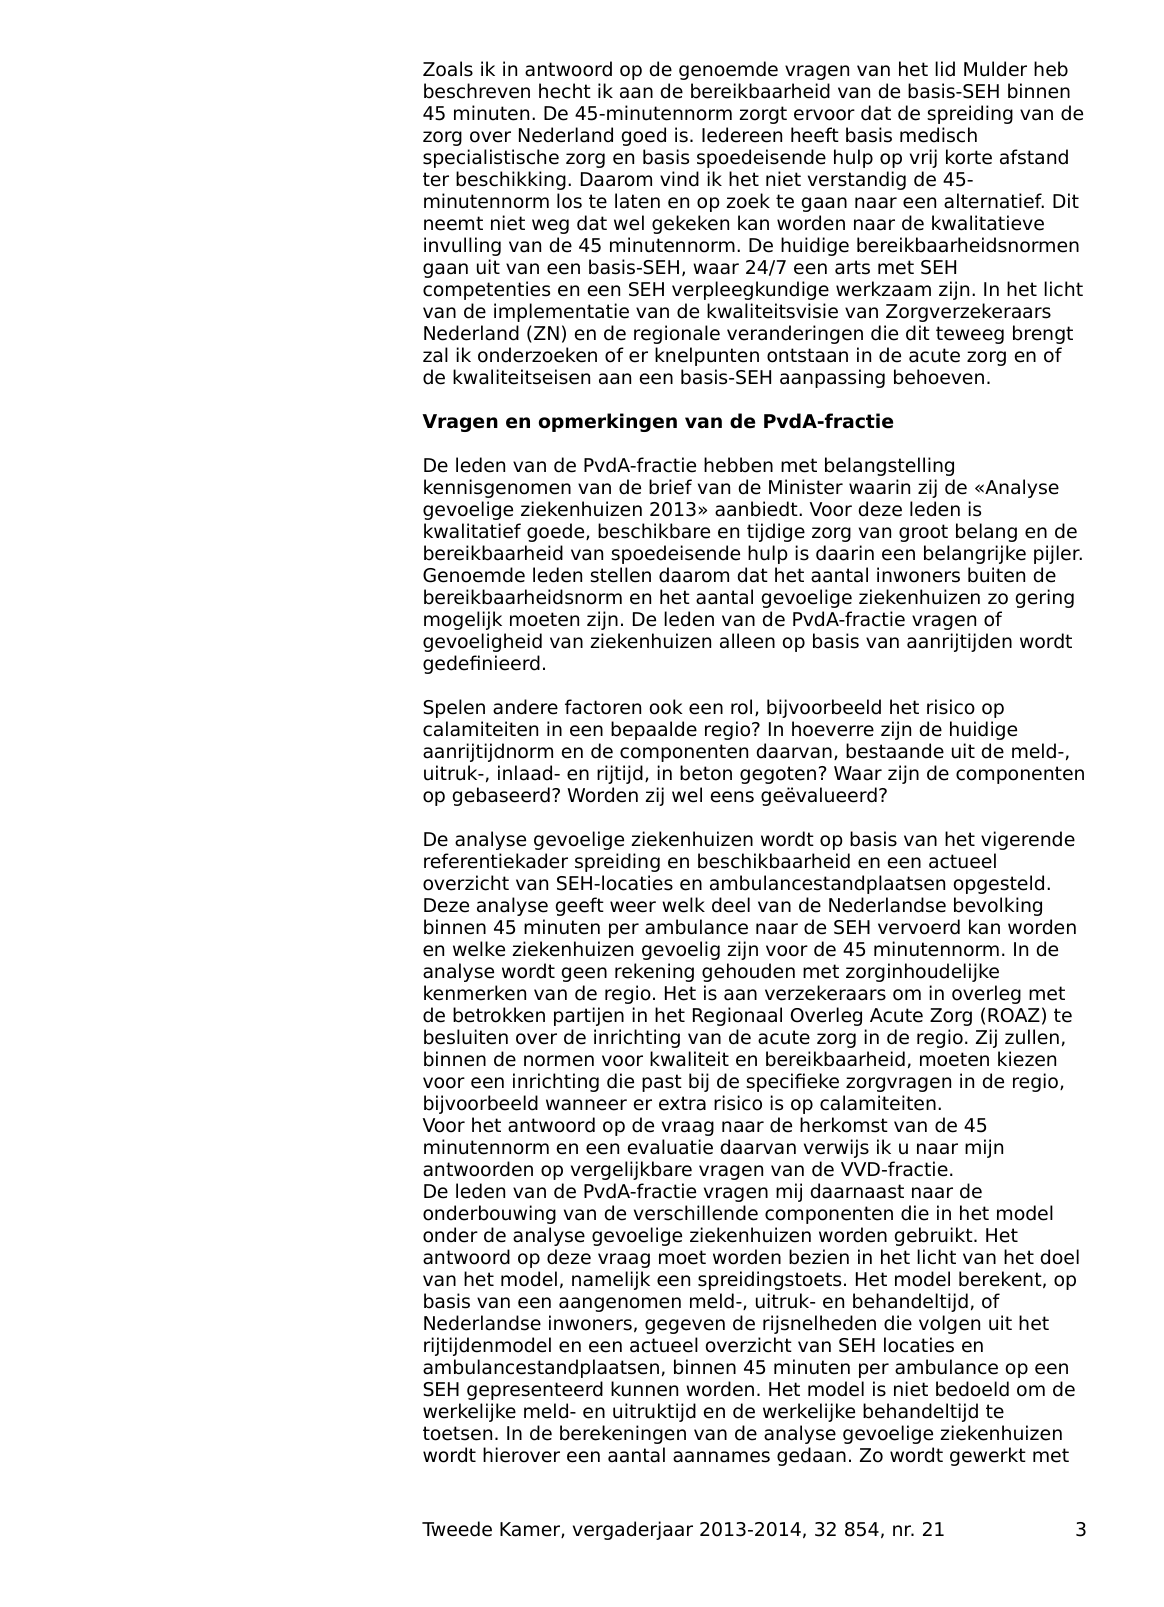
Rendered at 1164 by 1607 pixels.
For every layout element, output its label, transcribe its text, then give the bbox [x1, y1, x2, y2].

subtitle Vragen en opmerkingen van de PvdA-fractie [422, 411, 1087, 433]
text Spelen andere factoren ook een rol, bijvoorbeeld het risico op calamiteiten in een bepaalde regio? In hoeverre zijn de huidige aanrijtijdnorm en de componenten daarvan, bestaande uit de meld-, uitruk-, inlaad- en rijtijd, in beton gegoten? Waar zijn de componenten op gebaseerd? Worden zij wel eens geëvalueerd? [422, 697, 1087, 807]
text De leden van de PvdA-fractie vragen mij daarnaast naar de onderbouwing van de verschillende componenten die in het model onder de analyse gevoelige ziekenhuizen worden gebruikt. Het antwoord op deze vraag moet worden bezien in het licht van het doel van het model, namelijk een spreidingstoets. Het model berekent, op basis van een aangenomen meld-, uitruk- en behandeltijd, of Nederlandse inwoners, gegeven de rijsnelheden die volgen uit het rijtijdenmodel en een actueel overzicht van SEH locaties en ambulancestandplaatsen, binnen 45 minuten per ambulance op een SEH gepresenteerd kunnen worden. Het model is niet bedoeld om de werkelijke meld- en uitruktijd en de werkelijke behandeltijd te toetsen. In de berekeningen van de analyse gevoelige ziekenhuizen wordt hierover een aantal aannames gedaan. Zo wordt gewerkt met [422, 1181, 1087, 1467]
text De analyse gevoelige ziekenhuizen wordt op basis van het vigerende referentiekader spreiding en beschikbaarheid en een actueel overzicht van SEH-locaties en ambulancestandplaatsen opgesteld. Deze analyse geeft weer welk deel van de Nederlandse bevolking binnen 45 minuten per ambulance naar de SEH vervoerd kan worden en welke ziekenhuizen gevoelig zijn voor de 45 minutennorm. In de analyse wordt geen rekening gehouden met zorginhoudelijke kenmerken van de regio. Het is aan verzekeraars om in overleg met de betrokken partijen in het Regionaal Overleg Acute Zorg (ROAZ) te besluiten over de inrichting van de acute zorg in de regio. Zij zullen, binnen de normen voor kwaliteit en bereikbaarheid, moeten kiezen voor een inrichting die past bij de specifieke zorgvragen in de regio, bijvoorbeeld wanneer er extra risico is op calamiteiten. [422, 829, 1087, 1115]
text Zoals ik in antwoord op de genoemde vragen van het lid Mulder heb beschreven hecht ik aan de bereikbaarheid van de basis-SEH binnen 45 minuten. De 45-minutennorm zorgt ervoor dat de spreiding van de zorg over Nederland goed is. Iedereen heeft basis medisch specialistische zorg en basis spoedeisende hulp op vrij korte afstand ter beschikking. Daarom vind ik het niet verstandig de 45-minutennorm los te laten en op zoek te gaan naar een alternatief. Dit neemt niet weg dat wel gekeken kan worden naar de kwalitatieve invulling van de 45 minutennorm. De huidige bereikbaarheidsnormen gaan uit van een basis-SEH, waar 24/7 een arts met SEH competenties en een SEH verpleegkundige werkzaam zijn. In het licht van de implementatie van de kwaliteitsvisie van Zorgverzekeraars Nederland (ZN) en de regionale veranderingen die dit teweeg brengt zal ik onderzoeken of er knelpunten ontstaan in de acute zorg en of de kwaliteitseisen aan een basis-SEH aanpassing behoeven. [422, 59, 1087, 389]
text Voor het antwoord op de vraag naar de herkomst van de 45 minutennorm en een evaluatie daarvan verwijs ik u naar mijn antwoorden op vergelijkbare vragen van de VVD-fractie. [422, 1115, 1087, 1181]
text De leden van de PvdA-fractie hebben met belangstelling kennisgenomen van de brief van de Minister waarin zij de «Analyse gevoelige ziekenhuizen 2013» aanbiedt. Voor deze leden is kwalitatief goede, beschikbare en tijdige zorg van groot belang en de bereikbaarheid van spoedeisende hulp is daarin een belangrijke pijler. Genoemde leden stellen daarom dat het aantal inwoners buiten de bereikbaarheidsnorm en het aantal gevoelige ziekenhuizen zo gering mogelijk moeten zijn. De leden van de PvdA-fractie vragen of gevoeligheid van ziekenhuizen alleen op basis van aanrijtijden wordt gedefinieerd. [422, 455, 1087, 675]
